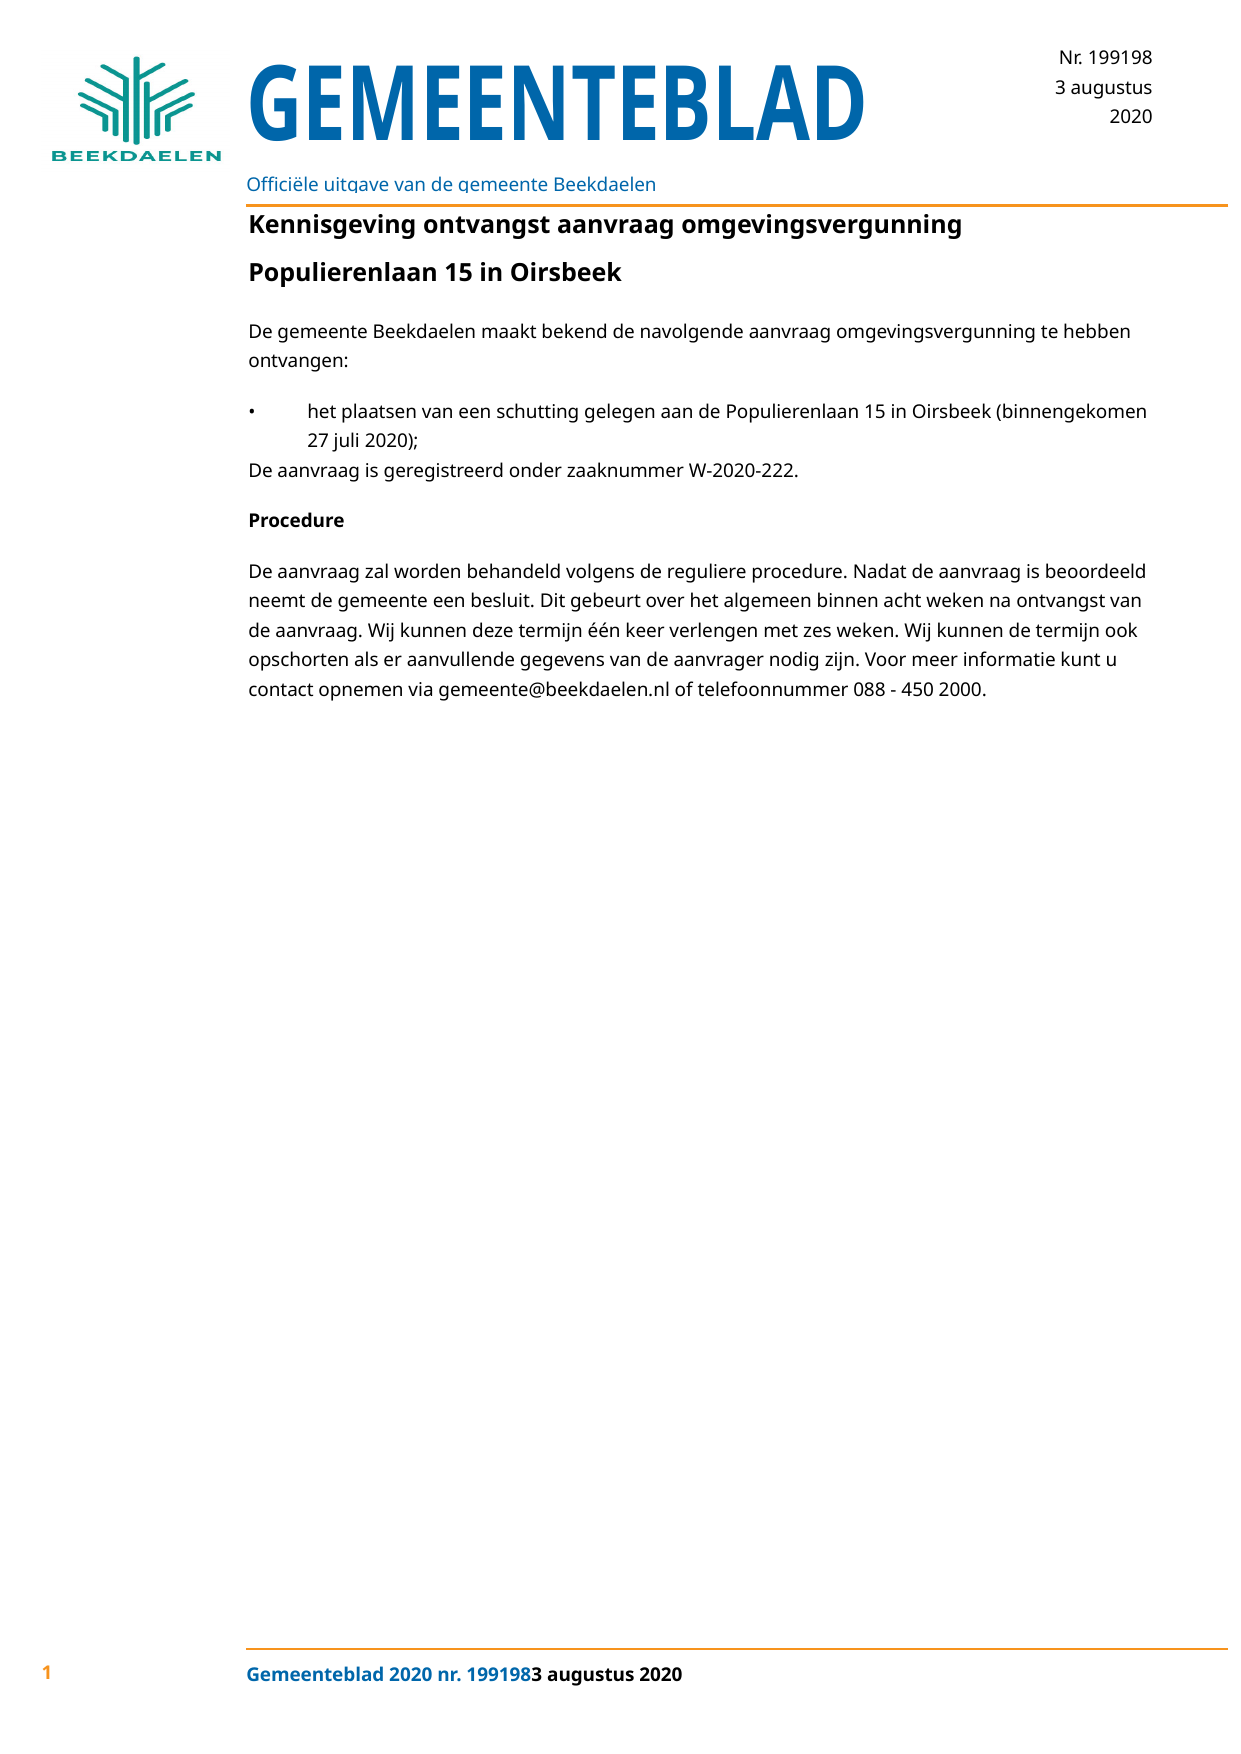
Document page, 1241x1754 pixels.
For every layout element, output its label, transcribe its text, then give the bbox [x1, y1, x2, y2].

picture [41, 47, 231, 172]
text De aanvraag is geregistreerd onder zaaknummer W-2020-222. [248, 457, 1152, 483]
list het plaatsen van een schutting gelegen aan de Populierenlaan 15 in Oirsbeek (binnengekomen 27 juli 2020); [248, 398, 1152, 453]
text De aanvraag zal worden behandeld volgens de reguliere procedure. Nadat de aanvraag is beoordeeld neemt de gemeente een besluit. Dit gebeurt over het algemeen binnen acht weken na ontvangst van de aanvraag. Wij kunnen deze termijn één keer verlengen met zes weken. Wij kunnen de termijn ook opschorten als er aanvullende gegevens van de aanvrager nodig zijn. Voor meer informatie kunt u contact opnemen via gemeente@beekdaelen.nl of telefoonnummer 088 - 450 2000. [248, 558, 1152, 702]
text Kennisgeving ontvangst aanvraag omgevingsvergunning Populierenlaan 15 in Oirsbeek [248, 207, 1152, 288]
text De gemeente Beekdaelen maakt bekend de navolgende aanvraag omgevingsvergunning te hebben ontvangen: [248, 318, 1152, 373]
text Procedure [248, 507, 1152, 533]
